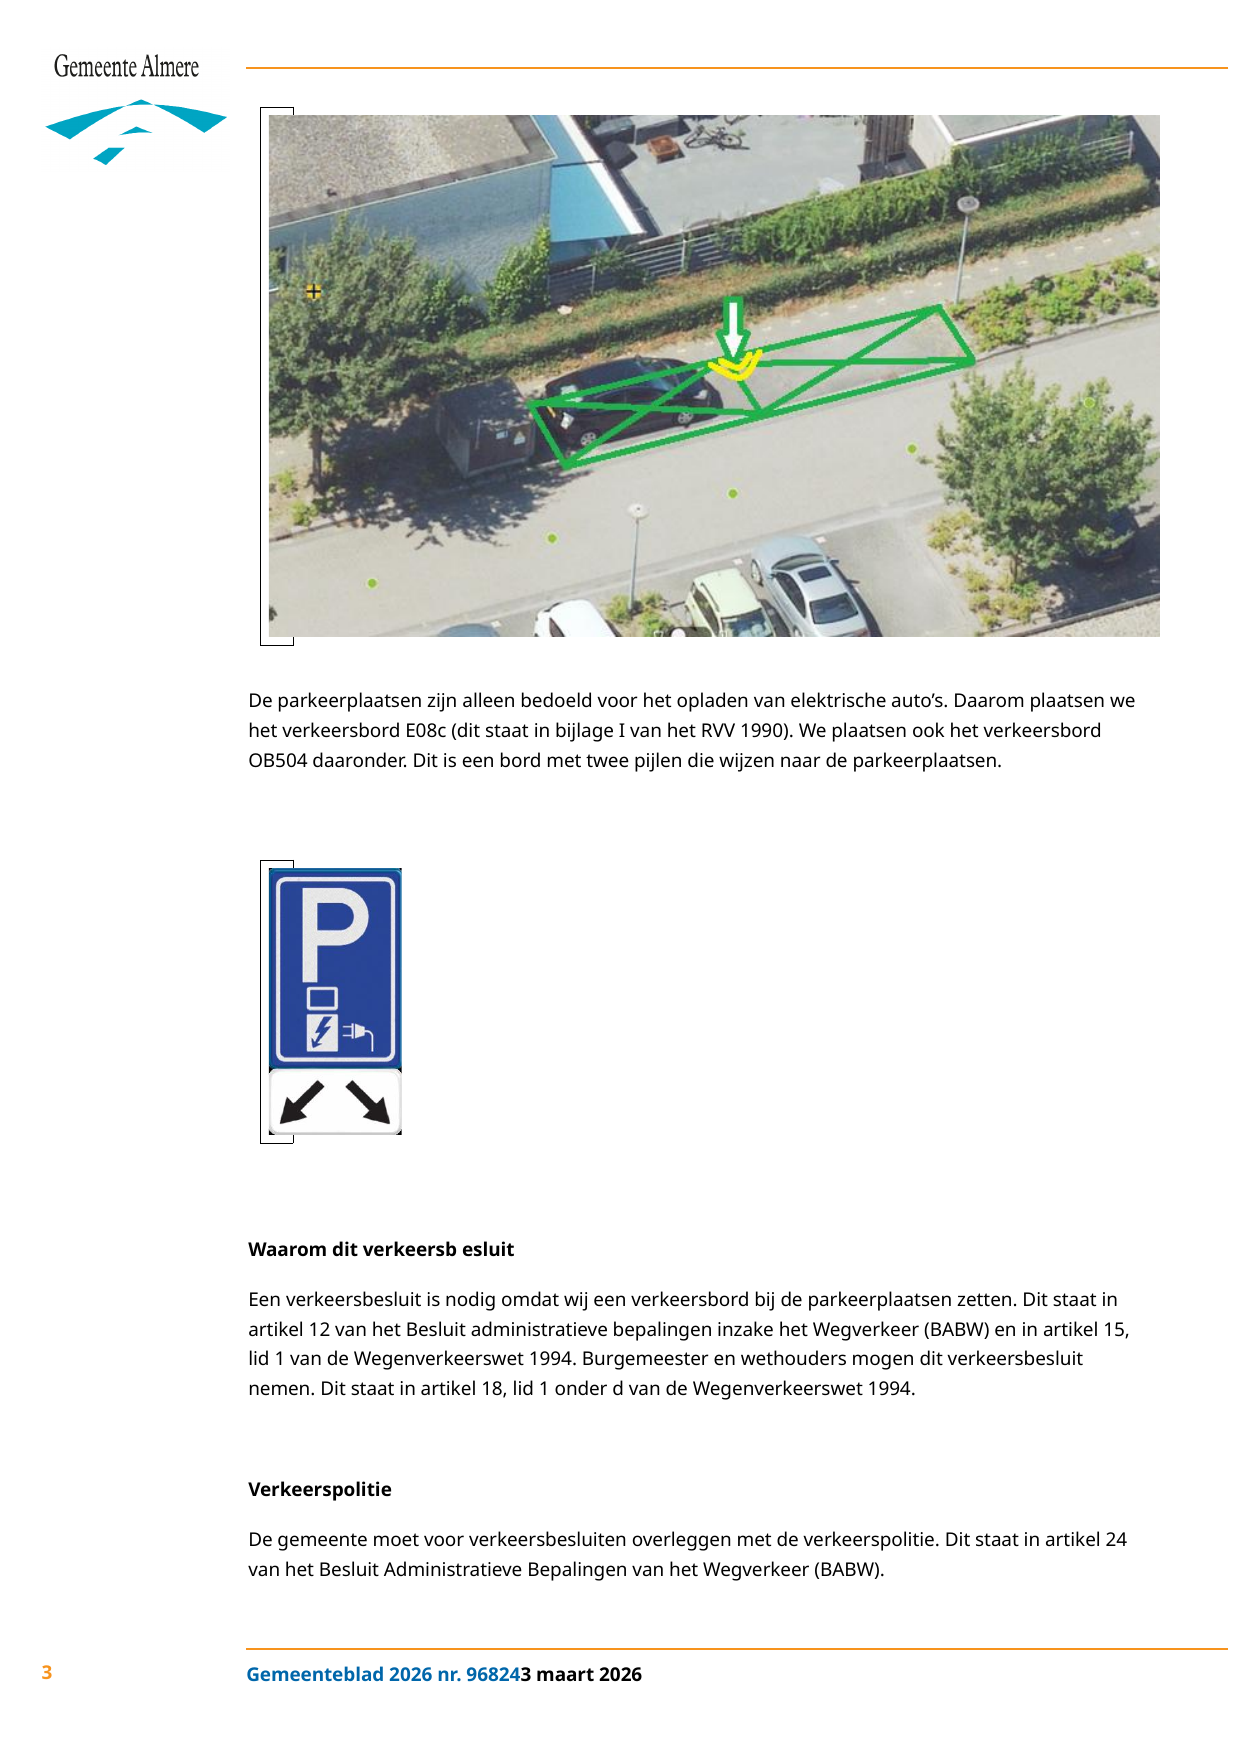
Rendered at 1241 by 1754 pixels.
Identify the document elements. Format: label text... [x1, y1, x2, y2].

text De parkeerplaatsen zijn alleen bedoeld voor het opladen van elektrische auto’s. Daarom plaatsen we het verkeersbord E08c (dit staat in bijlage I van het RVV 1990). We plaatsen ook het verkeersbord OB504 daaronder. Dit is een bord met twee pijlen die wijzen naar de parkeerplaatsen. [248, 688, 1152, 772]
text Verkeerspolitie [248, 1476, 1152, 1501]
picture [268, 868, 402, 1135]
picture [41, 47, 231, 172]
picture [268, 115, 1160, 637]
text Waarom dit verkeersb esluit [248, 1236, 1152, 1261]
text Een verkeersbesluit is nodig omdat wij een verkeersbord bij de parkeerplaatsen zetten. Dit staat in artikel 12 van het Besluit administratieve bepalingen inzake het Wegverkeer (BABW) en in artikel 15, lid 1 van de Wegenverkeerswet 1994. Burgemeester en wethouders mogen dit verkeersbesluit nemen. Dit staat in artikel 18, lid 1 onder d van de Wegenverkeerswet 1994. [248, 1286, 1152, 1401]
text De gemeente moet voor verkeersbesluiten overleggen met de verkeerspolitie. Dit staat in artikel 24 van het Besluit Administratieve Bepalingen van het Wegverkeer (BABW). [248, 1526, 1152, 1581]
